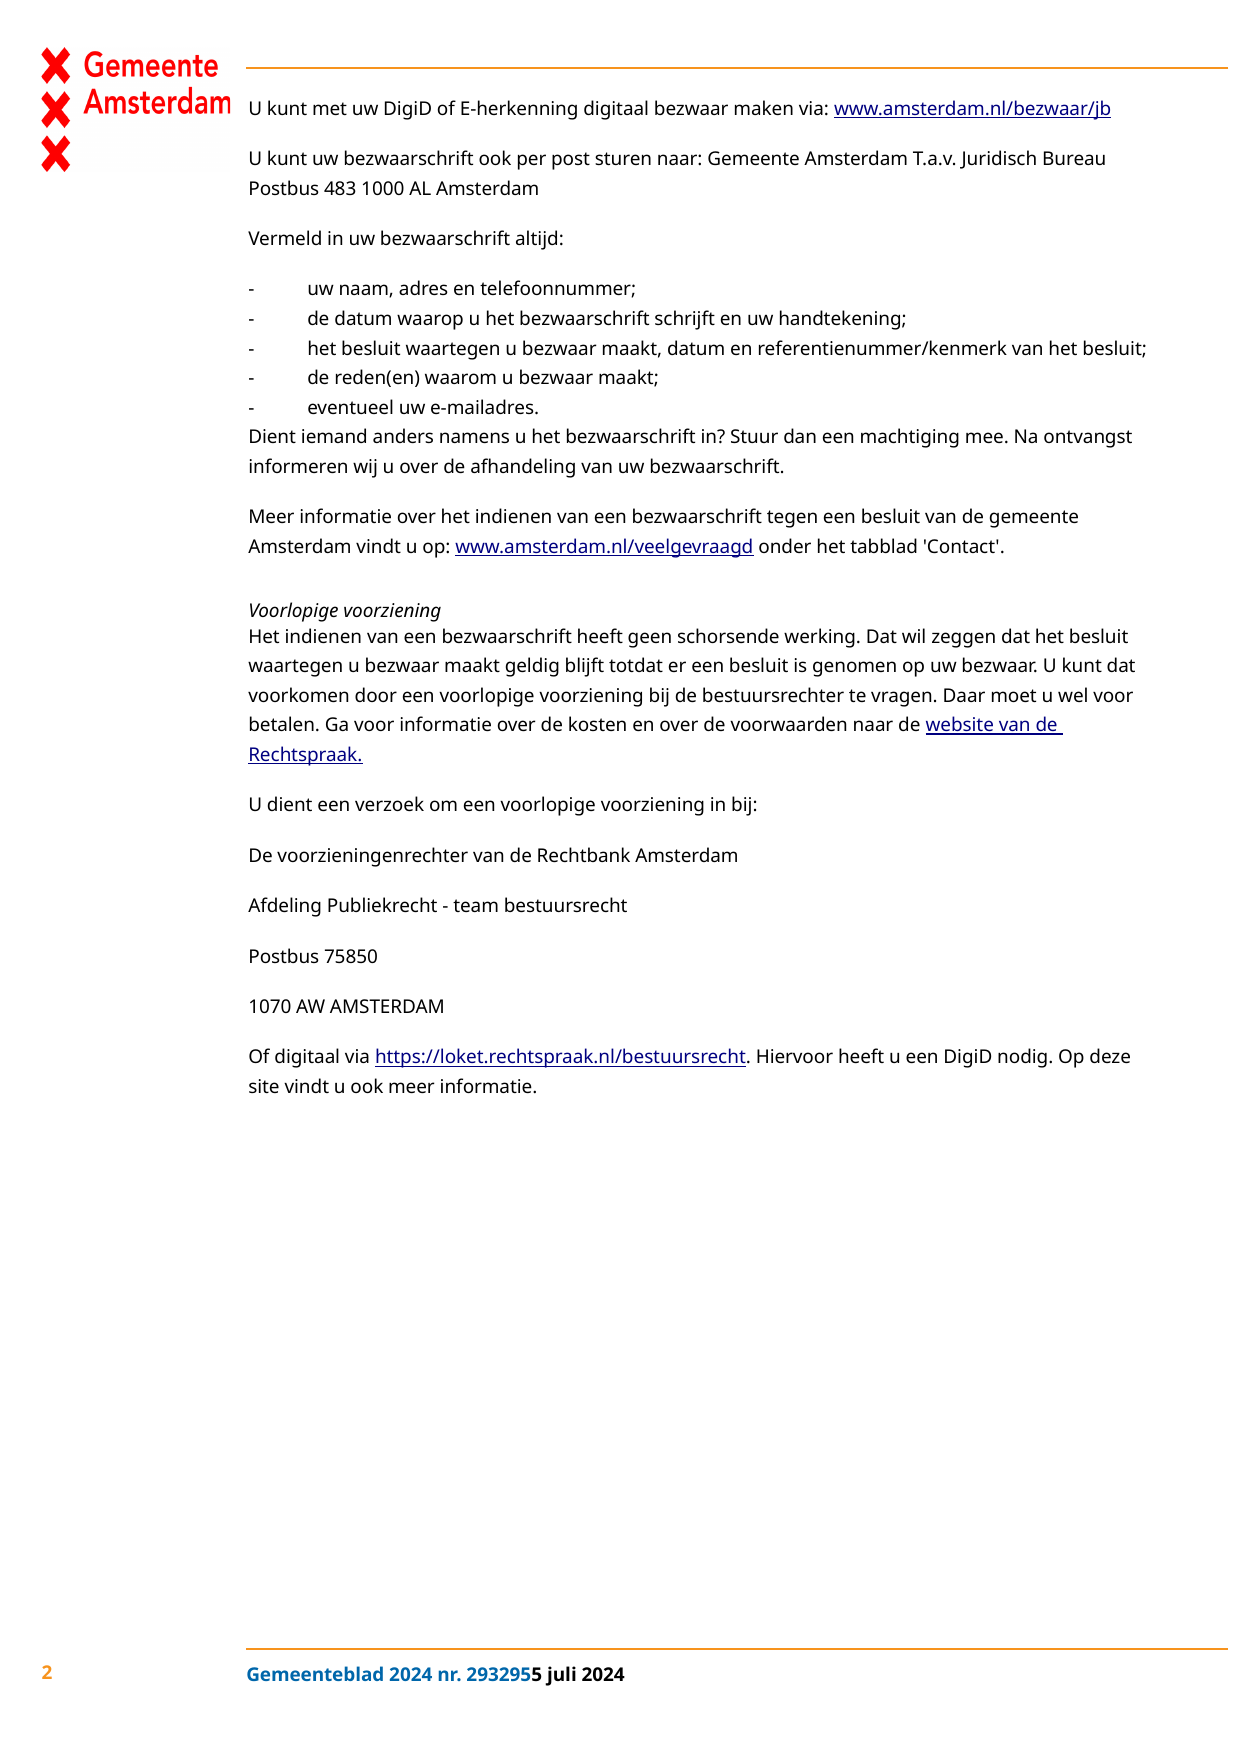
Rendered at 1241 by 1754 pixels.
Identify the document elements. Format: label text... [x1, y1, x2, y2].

list het besluit waartegen u bezwaar maakt, datum en referentienummer/kenmerk van het besluit; [248, 335, 1152, 361]
text De voorzieningenrechter van de Rechtbank Amsterdam [248, 842, 1152, 868]
text U kunt met uw DigiD of E-herkenning digitaal bezwaar maken via: www.amsterdam.nl/bezwaar/jb [248, 95, 1152, 121]
picture [41, 47, 231, 172]
text Voorlopige voorziening [248, 597, 1152, 623]
text Het indienen van een bezwaarschrift heeft geen schorsende werking. Dat wil zeggen dat het besluit waartegen u bezwaar maakt geldig blijft totdat er een besluit is genomen op uw bezwaar. U kunt dat voorkomen door een voorlopige voorziening bij de bestuursrechter te vragen. Daar moet u wel voor betalen. Ga voor informatie over de kosten en over de voorwaarden naar de website van de Rechtspraak. [248, 623, 1152, 767]
text Dient iemand anders namens u het bezwaarschrift in? Stuur dan een machtiging mee. Na ontvangst informeren wij u over de afhandeling van uw bezwaarschrift. [248, 423, 1152, 479]
text Postbus 75850 [248, 943, 1152, 968]
text Vermeld in uw bezwaarschrift altijd: [248, 225, 1152, 251]
list de datum waarop u het bezwaarschrift schrijft en uw handtekening; [248, 305, 1152, 331]
text Afdeling Publiekrecht - team bestuursrecht [248, 892, 1152, 918]
list eventueel uw e-mailadres. [248, 394, 1152, 420]
text 1070 AW AMSTERDAM [248, 993, 1152, 1019]
text U dient een verzoek om een voorlopige voorziening in bij: [248, 792, 1152, 817]
text Meer informatie over het indienen van een bezwaarschrift tegen een besluit van de gemeente Amsterdam vindt u op: www.amsterdam.nl/veelgevraagd onder het tabblad 'Contact'. [248, 503, 1152, 559]
text U kunt uw bezwaarschrift ook per post sturen naar: Gemeente Amsterdam T.a.v. Juridisch Bureau Postbus 483 1000 AL Amsterdam [248, 145, 1152, 201]
list uw naam, adres en telefoonnummer; [248, 276, 1152, 301]
list de reden(en) waarom u bezwaar maakt; [248, 364, 1152, 390]
text Of digitaal via https://loket.rechtspraak.nl/bestuursrecht. Hiervoor heeft u een DigiD nodig. Op deze site vindt u ook meer informatie. [248, 1044, 1152, 1099]
